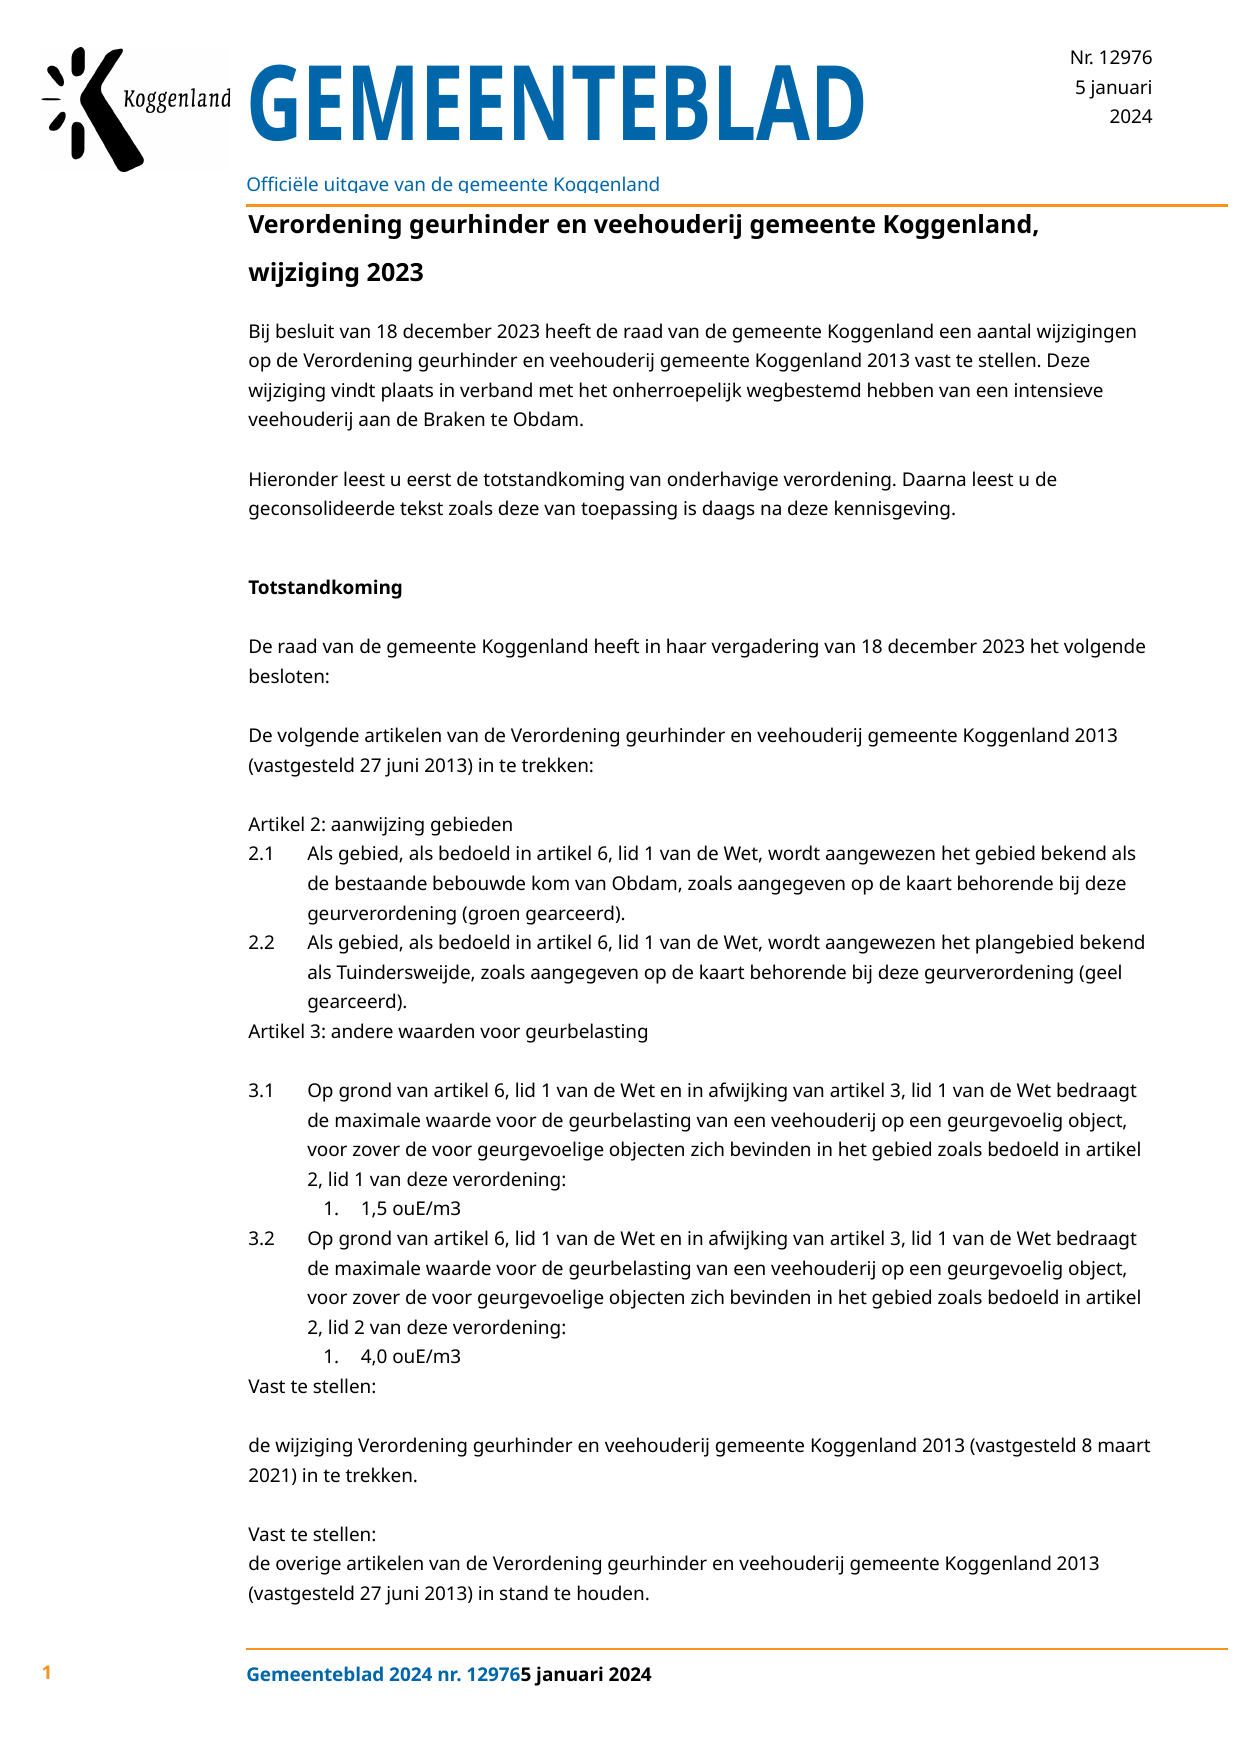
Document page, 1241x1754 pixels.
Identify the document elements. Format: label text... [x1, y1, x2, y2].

list Op grond van artikel 6, lid 1 van de Wet en in afwijking van artikel 3, lid 1 van de Wet bedraagt de maximale waarde voor de geurbelasting van een veehouderij op een geurgevoelig object, voor zover de voor geurgevoelige objecten zich bevinden in het gebied zoals bedoeld in artikel 2, lid 1 van deze verordening: [248, 1077, 1152, 1192]
text de overige artikelen van de Verordening geurhinder en veehouderij gemeente Koggenland 2013 (vastgesteld 27 juni 2013) in stand te houden. [248, 1551, 1152, 1606]
text Vast te stellen: [248, 1373, 1152, 1399]
text Totstandkoming [248, 574, 1152, 600]
text Verordening geurhinder en veehouderij gemeente Koggenland, wijziging 2023 [248, 207, 1152, 288]
list Als gebied, als bedoeld in artikel 6, lid 1 van de Wet, wordt aangewezen het plangebied bekend als Tuindersweijde, zoals aangegeven op de kaart behorende bij deze geurverordening (geel gearceerd). [248, 929, 1152, 1014]
text Bij besluit van 18 december 2023 heeft de raad van de gemeente Koggenland een aantal wijzigingen op de Verordening geurhinder en veehouderij gemeente Koggenland 2013 vast te stellen. Deze wijziging vindt plaats in verband met het onherroepelijk wegbestemd hebben van een intensieve veehouderij aan de Braken te Obdam. [248, 318, 1152, 432]
text De volgende artikelen van de Verordening geurhinder en veehouderij gemeente Koggenland 2013 (vastgesteld 27 juni 2013) in te trekken: [248, 722, 1152, 777]
picture [41, 47, 231, 172]
list Op grond van artikel 6, lid 1 van de Wet en in afwijking van artikel 3, lid 1 van de Wet bedraagt de maximale waarde voor de geurbelasting van een veehouderij op een geurgevoelig object, voor zover de voor geurgevoelige objecten zich bevinden in het gebied zoals bedoeld in artikel 2, lid 2 van deze verordening: [248, 1225, 1152, 1339]
text Artikel 2: aanwijzing gebieden [248, 811, 1152, 837]
text Hieronder leest u eerst de totstandkoming van onderhavige verordening. Daarna leest u de geconsolideerde tekst zoals deze van toepassing is daags na deze kennisgeving. [248, 466, 1152, 521]
list 1,5 ouE/m3 [323, 1196, 1152, 1221]
list 4,0 ouE/m3 [323, 1343, 1152, 1369]
list Als gebied, als bedoeld in artikel 6, lid 1 van de Wet, wordt aangewezen het gebied bekend als de bestaande bebouwde kom van Obdam, zoals aangegeven op de kaart behorende bij deze geurverordening (groen gearceerd). [248, 841, 1152, 925]
text de wijziging Verordening geurhinder en veehouderij gemeente Koggenland 2013 (vastgesteld 8 maart 2021) in te trekken. [248, 1432, 1152, 1487]
text De raad van de gemeente Koggenland heeft in haar vergadering van 18 december 2023 het volgende besloten: [248, 633, 1152, 689]
text Vast te stellen: [248, 1521, 1152, 1547]
text Artikel 3: andere waarden voor geurbelasting [248, 1018, 1152, 1044]
